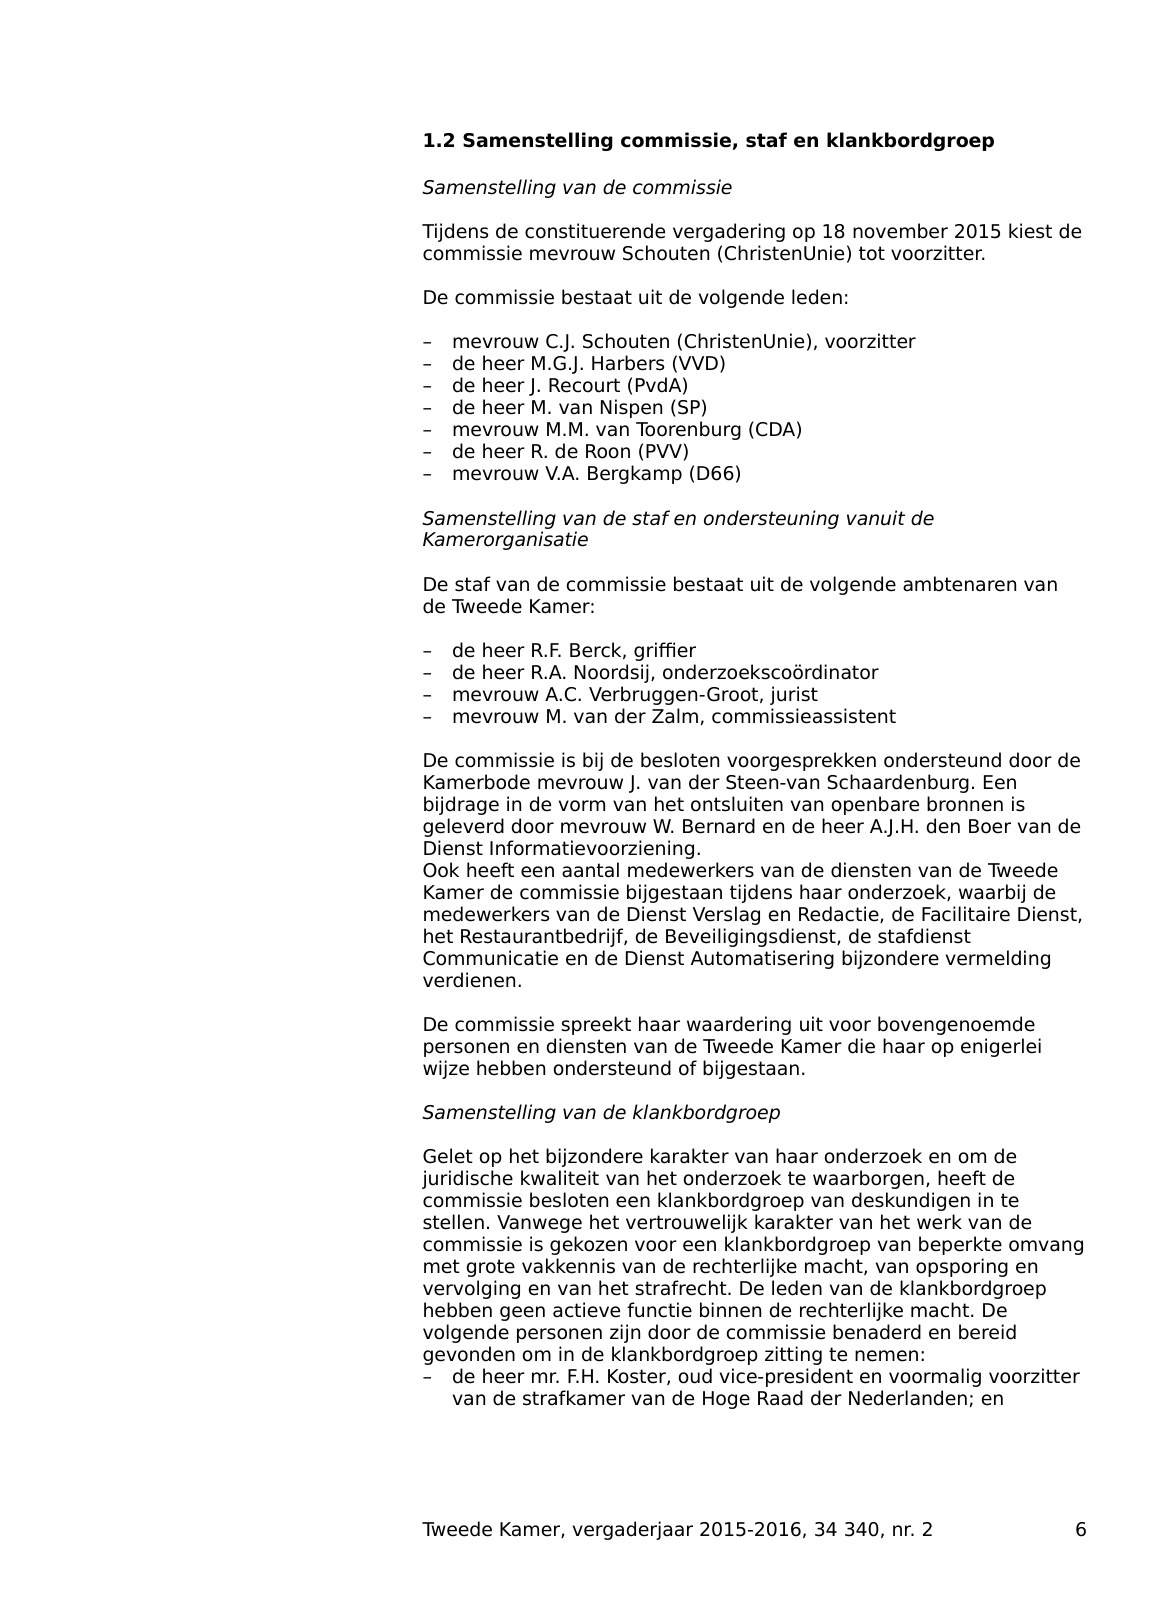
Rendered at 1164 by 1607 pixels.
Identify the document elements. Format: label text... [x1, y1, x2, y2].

subtitle 1.2 Samenstelling commissie, staf en klankbordgroep [422, 130, 1087, 152]
text Gelet op het bijzondere karakter van haar onderzoek en om de juridische kwaliteit van het onderzoek te waarborgen, heeft de commissie besloten een klankbordgroep van deskundigen in te stellen. Vanwege het vertrouwelijk karakter van het werk van de commissie is gekozen voor een klankbordgroep van beperkte omvang met grote vakkennis van de rechterlijke macht, van opsporing en vervolging en van het strafrecht. De leden van de klankbordgroep hebben geen actieve functie binnen de rechterlijke macht. De volgende personen zijn door de commissie benaderd en bereid gevonden om in de klankbordgroep zitting te nemen: [422, 1146, 1087, 1366]
subtitle Samenstelling van de klankbordgroep [422, 1102, 1087, 1124]
text – mevrouw M.M. van Toorenburg (CDA) [422, 419, 1087, 441]
text – de heer R.A. Noordsij, onderzoekscoördinator [422, 662, 1087, 684]
text – mevrouw A.C. Verbruggen-Groot, jurist [422, 684, 1087, 706]
text De commissie bestaat uit de volgende leden: [422, 287, 1087, 309]
text – de heer R. de Roon (PVV) [422, 441, 1087, 463]
text – mevrouw V.A. Bergkamp (D66) [422, 463, 1087, 485]
text – de heer J. Recourt (PvdA) [422, 375, 1087, 397]
text – mevrouw C.J. Schouten (ChristenUnie), voorzitter [422, 331, 1087, 353]
text De commissie is bij de besloten voorgesprekken ondersteund door de Kamerbode mevrouw J. van der Steen-van Schaardenburg. Een bijdrage in de vorm van het ontsluiten van openbare bronnen is geleverd door mevrouw W. Bernard en de heer A.J.H. den Boer van de Dienst Informatievoorziening. [422, 750, 1087, 860]
text De staf van de commissie bestaat uit de volgende ambtenaren van de Tweede Kamer: [422, 573, 1087, 617]
text – de heer M.G.J. Harbers (VVD) [422, 353, 1087, 375]
text Tijdens de constituerende vergadering op 18 november 2015 kiest de commissie mevrouw Schouten (ChristenUnie) tot voorzitter. [422, 221, 1087, 265]
text – mevrouw M. van der Zalm, commissieassistent [422, 706, 1087, 728]
text Ook heeft een aantal medewerkers van de diensten van de Tweede Kamer de commissie bijgestaan tijdens haar onderzoek, waarbij de medewerkers van de Dienst Verslag en Redactie, de Facilitaire Dienst, het Restaurantbedrijf, de Beveiligingsdienst, de stafdienst Communicatie en de Dienst Automatisering bijzondere vermelding verdienen. [422, 860, 1087, 992]
text – de heer R.F. Berck, griffier [422, 640, 1087, 662]
text – de heer mr. F.H. Koster, oud vice-president en voormalig voorzitter van de strafkamer van de Hoge Raad der Nederlanden; en [422, 1366, 1087, 1410]
subtitle Samenstelling van de staf en ondersteuning vanuit de Kamerorganisatie [422, 507, 1087, 551]
subtitle Samenstelling van de commissie [422, 177, 1087, 199]
text – de heer M. van Nispen (SP) [422, 397, 1087, 419]
text De commissie spreekt haar waardering uit voor bovengenoemde personen en diensten van de Tweede Kamer die haar op enigerlei wijze hebben ondersteund of bijgestaan. [422, 1014, 1087, 1080]
